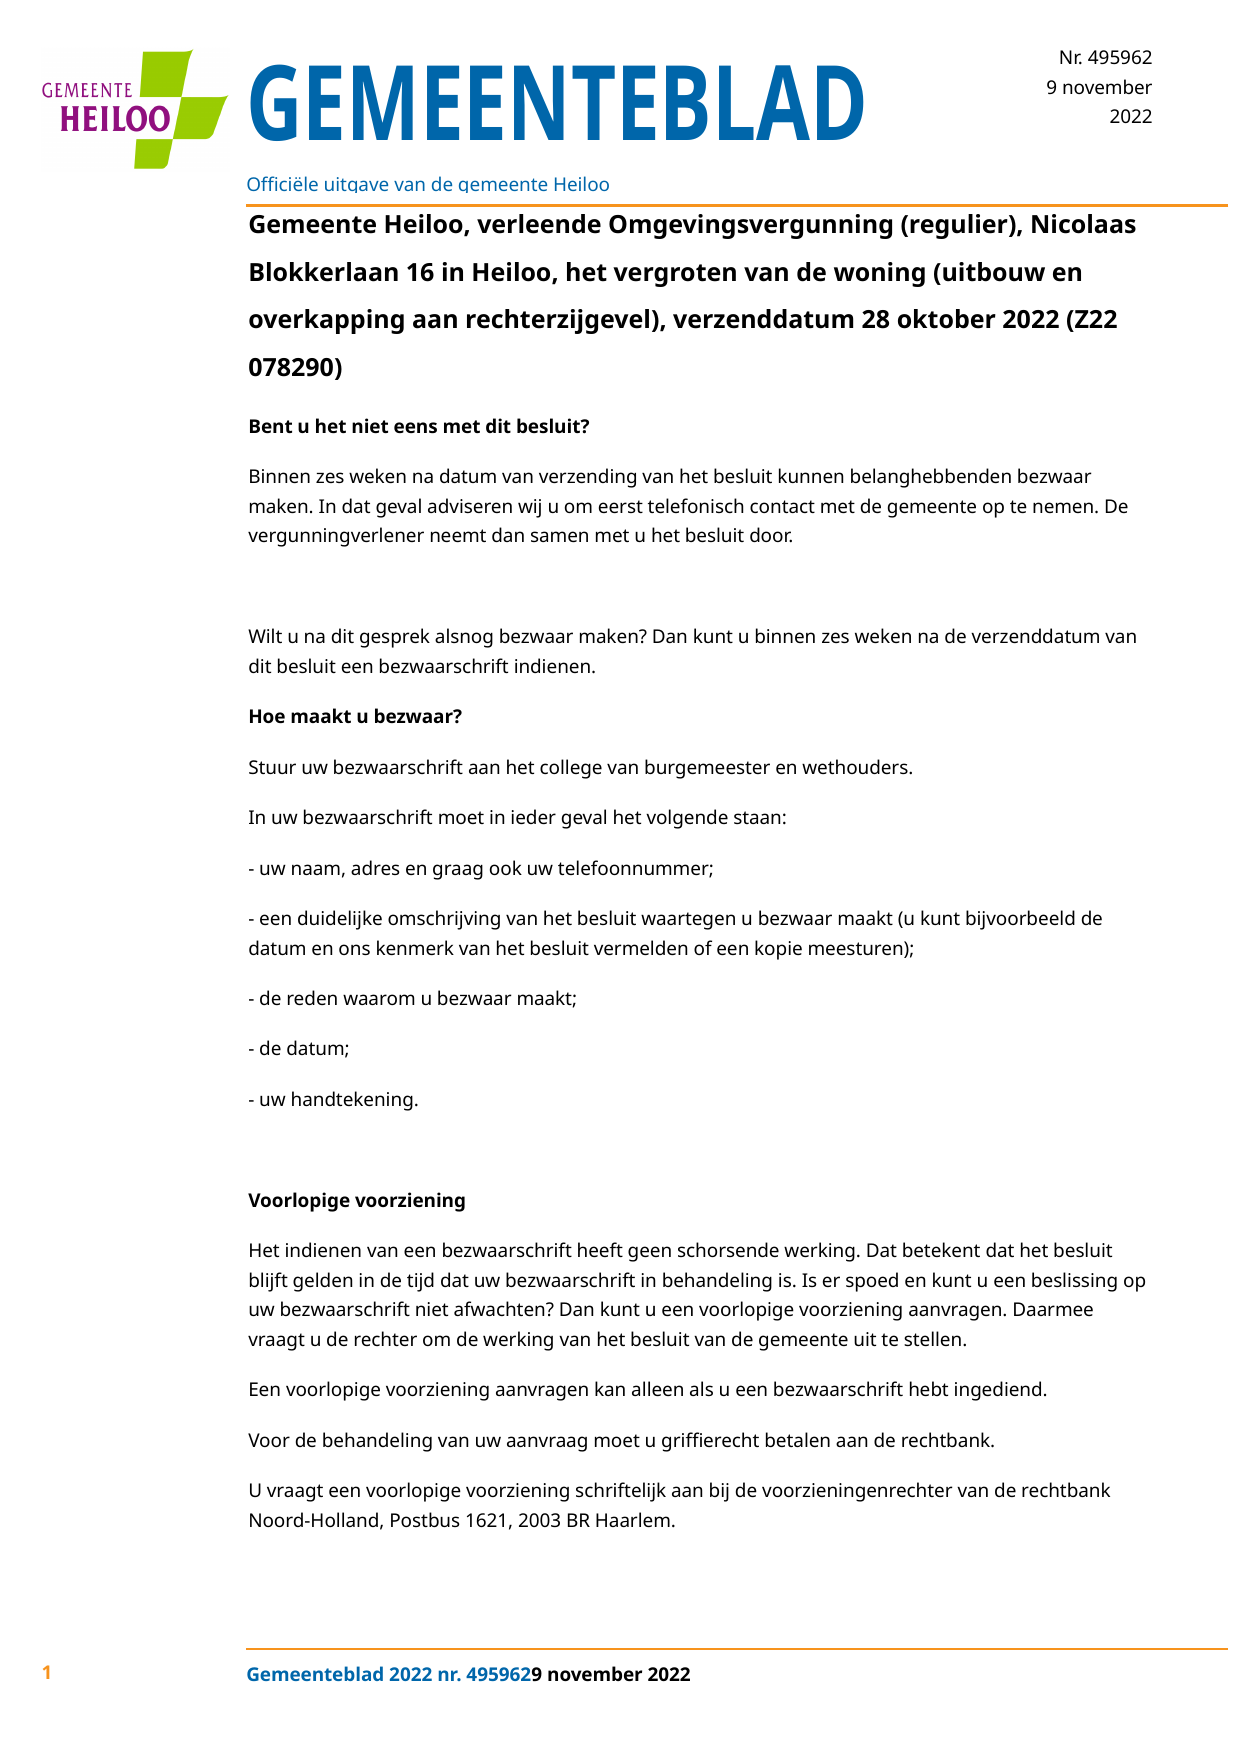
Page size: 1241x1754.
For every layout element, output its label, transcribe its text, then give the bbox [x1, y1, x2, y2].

text Binnen zes weken na datum van verzending van het besluit kunnen belanghebbenden bezwaar maken. In dat geval adviseren wij u om eerst telefonisch contact met de gemeente op te nemen. De vergunningverlener neemt dan samen met u het besluit door. [248, 463, 1152, 548]
text Voor de behandeling van uw aanvraag moet u griffierecht betalen aan de rechtbank. [248, 1427, 1152, 1453]
text Wilt u na dit gesprek alsnog bezwaar maken? Dan kunt u binnen zes weken na de verzenddatum van dit besluit een bezwaarschrift indienen. [248, 623, 1152, 679]
text Stuur uw bezwaarschrift aan het college van burgemeester en wethouders. [248, 754, 1152, 780]
picture [41, 47, 231, 172]
text Hoe maakt u bezwaar? [248, 703, 1152, 729]
text Het indienen van een bezwaarschrift heeft geen schorsende werking. Dat betekent dat het besluit blijft gelden in de tijd dat uw bezwaarschrift in behandeling is. Is er spoed en kunt u een beslissing op uw bezwaarschrift niet afwachten? Dan kunt u een voorlopige voorziening aanvragen. Daarmee vraagt u de rechter om de werking van het besluit van de gemeente uit te stellen. [248, 1237, 1152, 1352]
text - een duidelijke omschrijving van het besluit waartegen u bezwaar maakt (u kunt bijvoorbeeld de datum en ons kenmerk van het besluit vermelden of een kopie meesturen); [248, 905, 1152, 961]
text Voorlopige voorziening [248, 1187, 1152, 1213]
text - uw naam, adres en graag ook uw telefoonnummer; [248, 855, 1152, 881]
text Bent u het niet eens met dit besluit? [248, 413, 1152, 439]
text - uw handtekening. [248, 1086, 1152, 1112]
text - de datum; [248, 1036, 1152, 1061]
text U vraagt een voorlopige voorziening schriftelijk aan bij de voorzieningenrechter van de rechtbank Noord-Holland, Postbus 1621, 2003 BR Haarlem. [248, 1477, 1152, 1533]
text In uw bezwaarschrift moet in ieder geval het volgende staan: [248, 804, 1152, 830]
text - de reden waarom u bezwaar maakt; [248, 985, 1152, 1011]
text Gemeente Heiloo, verleende Omgevingsvergunning (regulier), Nicolaas Blokkerlaan 16 in Heiloo, het vergroten van de woning (uitbouw en overkapping aan rechterzijgevel), verzenddatum 28 oktober 2022 (Z22 078290) [248, 207, 1152, 384]
text Een voorlopige voorziening aanvragen kan alleen als u een bezwaarschrift hebt ingediend. [248, 1376, 1152, 1402]
